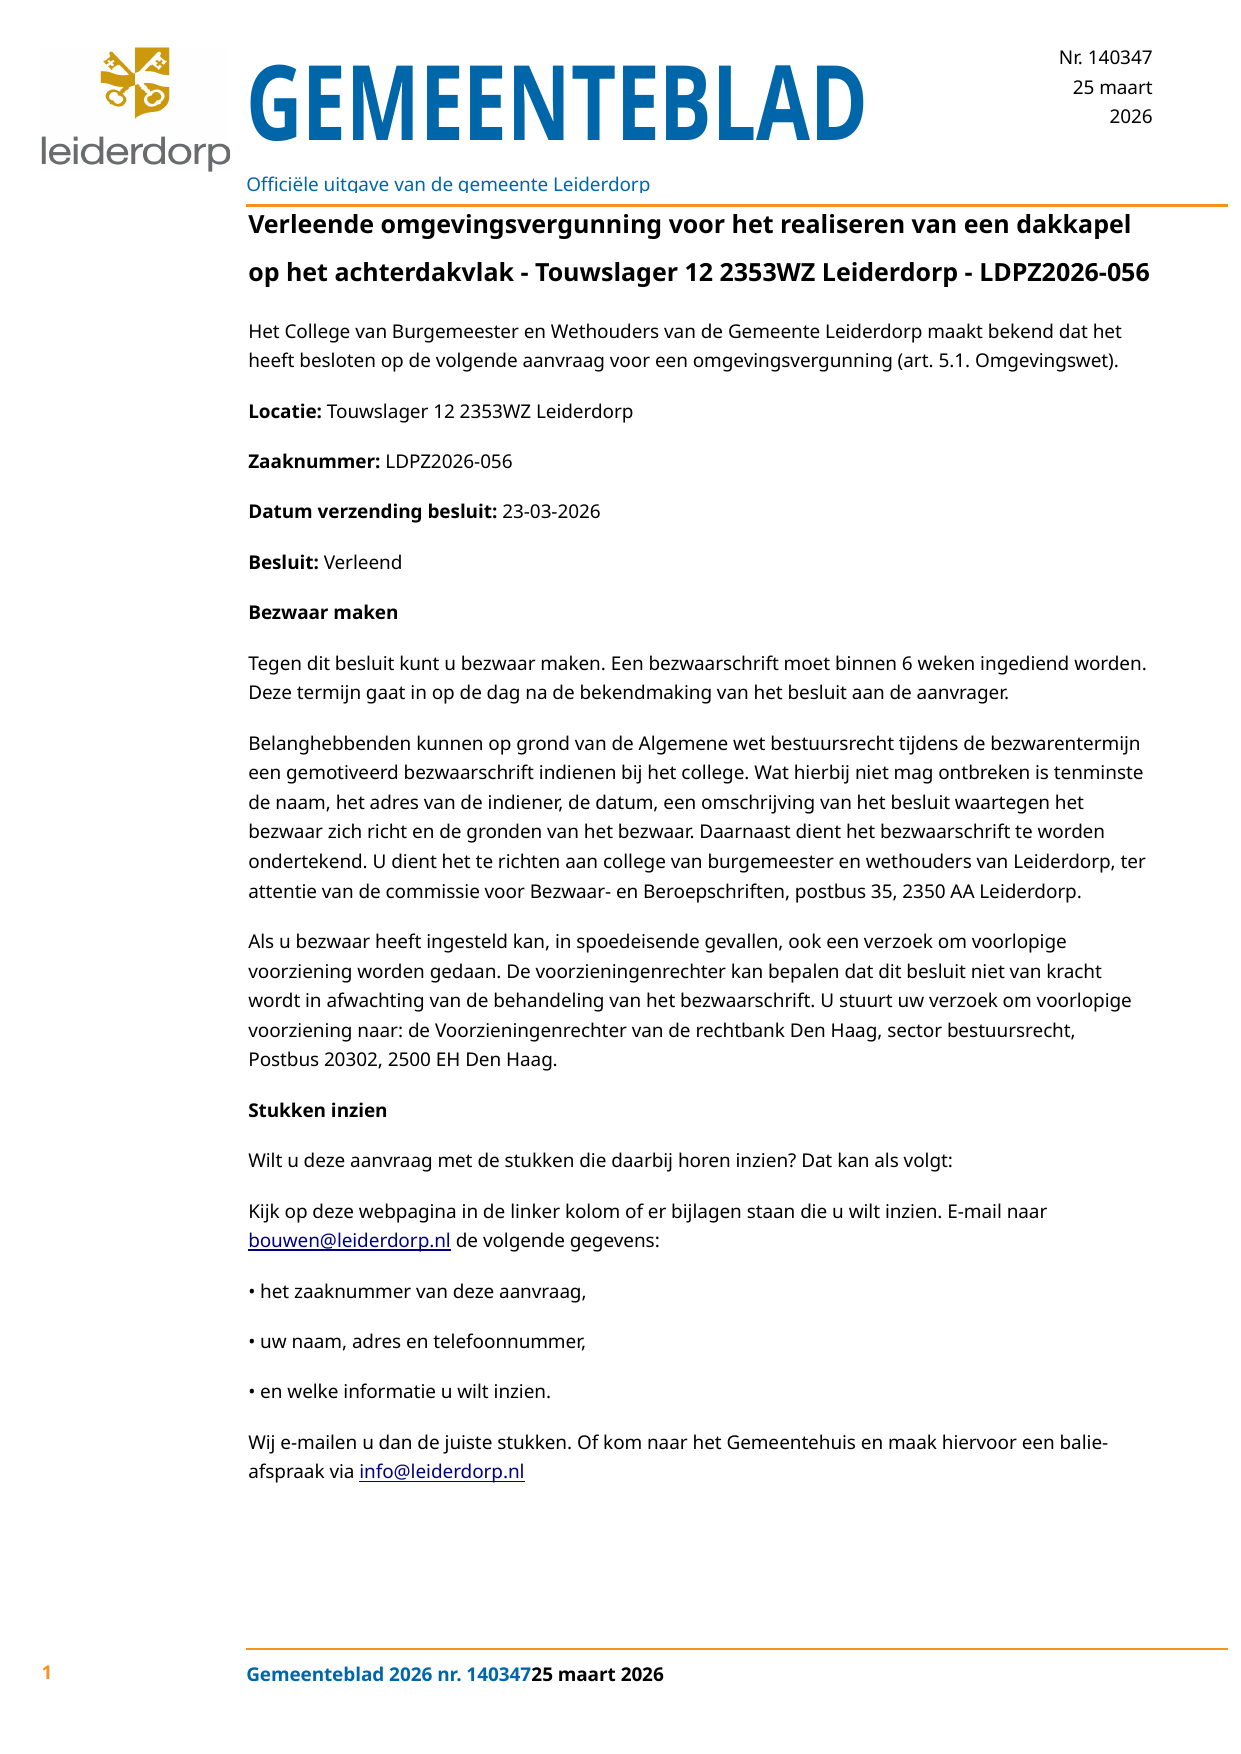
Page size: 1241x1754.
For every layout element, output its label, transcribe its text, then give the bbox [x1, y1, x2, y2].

text Bezwaar maken [248, 599, 1152, 625]
picture [41, 47, 231, 172]
text Locatie: Touwslager 12 2353WZ Leiderdorp [248, 398, 1152, 424]
text Belanghebbenden kunnen op grond van de Algemene wet bestuursrecht tijdens de bezwarentermijn een gemotiveerd bezwaarschrift indienen bij het college. Wat hierbij niet mag ontbreken is tenminste de naam, het adres van de indiener, de datum, een omschrijving van het besluit waartegen het bezwaar zich richt en de gronden van het bezwaar. Daarnaast dient het bezwaarschrift te worden ondertekend. U dient het te richten aan college van burgemeester en wethouders van Leiderdorp, ter attentie van de commissie voor Bezwaar- en Beroepschriften, postbus 35, 2350 AA Leiderdorp. [248, 730, 1152, 904]
text Het College van Burgemeester en Wethouders van de Gemeente Leiderdorp maakt bekend dat het heeft besloten op de volgende aanvraag voor een omgevingsvergunning (art. 5.1. Omgevingswet). [248, 318, 1152, 373]
text Tegen dit besluit kunt u bezwaar maken. Een bezwaarschrift moet binnen 6 weken ingediend worden. Deze termijn gaat in op de dag na de bekendmaking van het besluit aan de aanvrager. [248, 650, 1152, 705]
text Verleende omgevingsvergunning voor het realiseren van een dakkapel op het achterdakvlak - Touwslager 12 2353WZ Leiderdorp - LDPZ2026-056 [248, 207, 1152, 288]
text • en welke informatie u wilt inzien. [248, 1379, 1152, 1404]
text Als u bezwaar heeft ingesteld kan, in spoedeisende gevallen, ook een verzoek om voorlopige voorziening worden gedaan. De voorzieningenrechter kan bepalen dat dit besluit niet van kracht wordt in afwachting van de behandeling van het bezwaarschrift. U stuurt uw verzoek om voorlopige voorziening naar: de Voorzieningenrechter van de rechtbank Den Haag, sector bestuursrecht, Postbus 20302, 2500 EH Den Haag. [248, 928, 1152, 1072]
text • het zaaknummer van deze aanvraag, [248, 1278, 1152, 1304]
text Wilt u deze aanvraag met de stukken die daarbij horen inzien? Dat kan als volgt: [248, 1147, 1152, 1173]
text Kijk op deze webpagina in de linker kolom of er bijlagen staan die u wilt inzien. E-mail naar bouwen@leiderdorp.nl de volgende gegevens: [248, 1198, 1152, 1253]
text • uw naam, adres en telefoonnummer, [248, 1328, 1152, 1354]
text Besluit: Verleend [248, 549, 1152, 575]
text Zaaknummer: LDPZ2026-056 [248, 448, 1152, 474]
text Datum verzending besluit: 23-03-2026 [248, 499, 1152, 524]
text Wij e-mailen u dan de juiste stukken. Of kom naar het Gemeentehuis en maak hiervoor een balie-afspraak via info@leiderdorp.nl [248, 1429, 1152, 1484]
text Stukken inzien [248, 1097, 1152, 1123]
